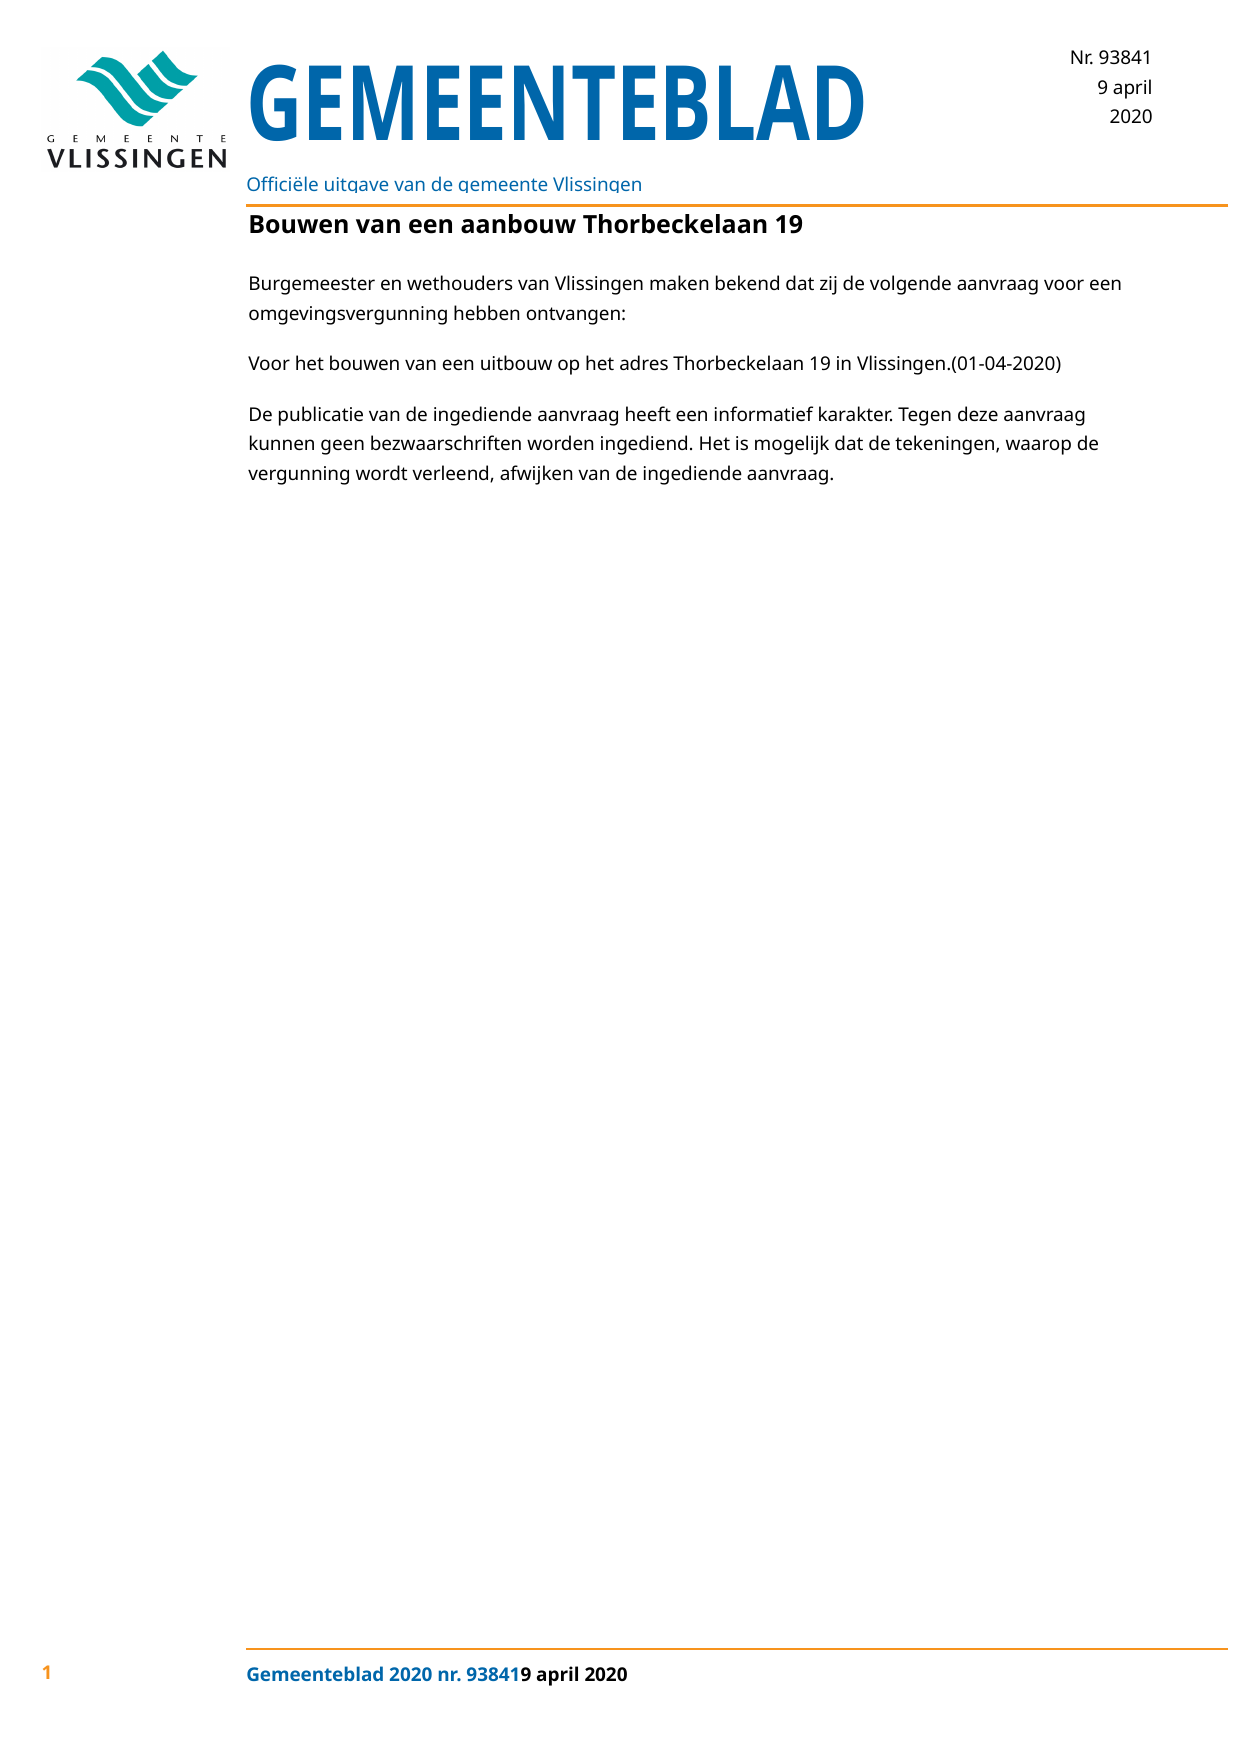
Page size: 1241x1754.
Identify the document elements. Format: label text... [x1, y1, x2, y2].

picture [41, 47, 231, 172]
text Bouwen van een aanbouw Thorbeckelaan 19 [248, 207, 1152, 241]
text De publicatie van de ingediende aanvraag heeft een informatief karakter. Tegen deze aanvraag kunnen geen bezwaarschriften worden ingediend. Het is mogelijk dat de tekeningen, waarop de vergunning wordt verleend, afwijken van de ingediende aanvraag. [248, 401, 1152, 486]
text Burgemeester en wethouders van Vlissingen maken bekend dat zij de volgende aanvraag voor een omgevingsvergunning hebben ontvangen: [248, 270, 1152, 326]
text Voor het bouwen van een uitbouw op het adres Thorbeckelaan 19 in Vlissingen.(01-04-2020) [248, 350, 1152, 376]
